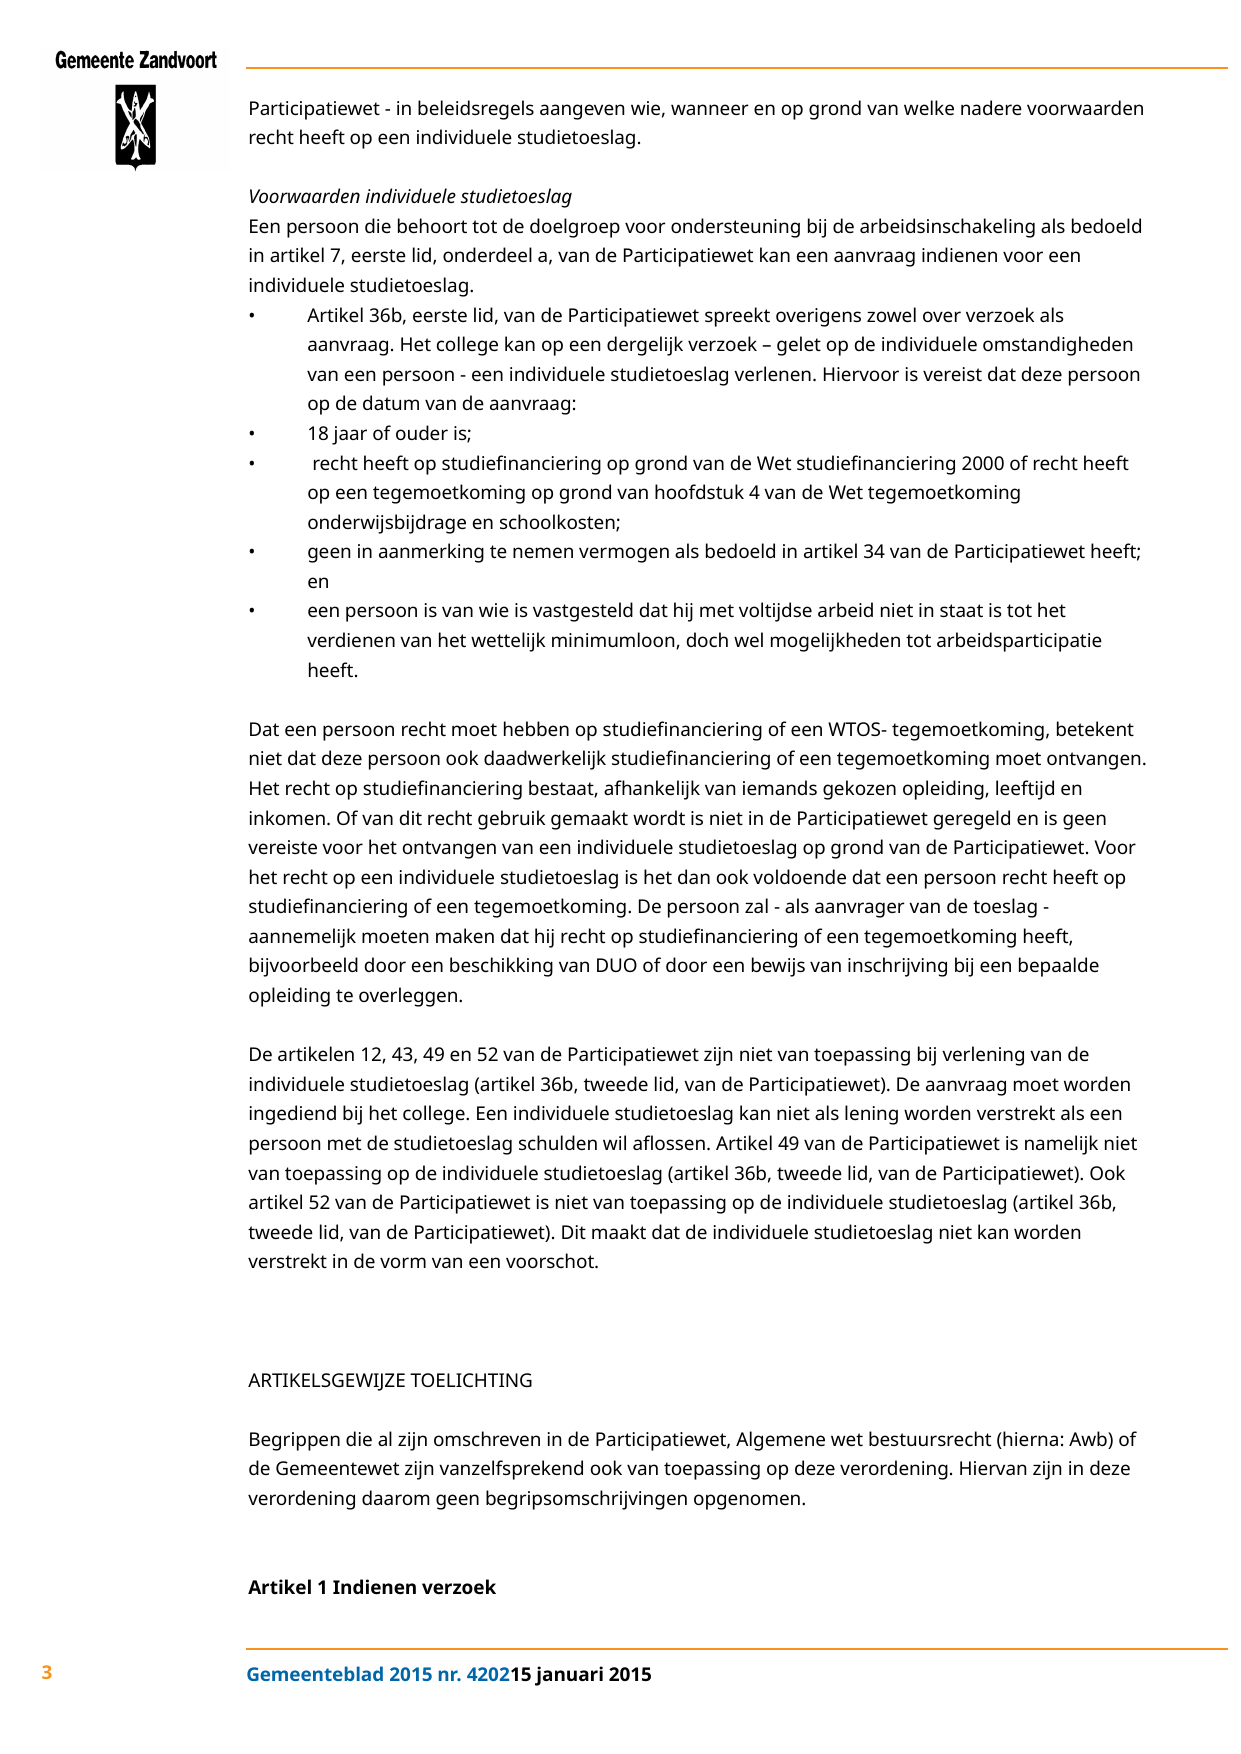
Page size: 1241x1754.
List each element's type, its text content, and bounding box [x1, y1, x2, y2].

text Artikel 1 Indienen verzoek [248, 1574, 1152, 1600]
text ARTIKELSGEWIJZE TOELICHTING [248, 1367, 1152, 1393]
text De artikelen 12, 43, 49 en 52 van de Participatiewet zijn niet van toepassing bij verlening van de individuele studietoeslag (artikel 36b, tweede lid, van de Participatiewet). De aanvraag moet worden ingediend bij het college. Een individuele studietoeslag kan niet als lening worden verstrekt als een persoon met de studietoeslag schulden wil aflossen. Artikel 49 van de Participatiewet is namelijk niet van toepassing op de individuele studietoeslag (artikel 36b, tweede lid, van de Participatiewet). Ook artikel 52 van de Participatiewet is niet van toepassing op de individuele studietoeslag (artikel 36b, tweede lid, van de Participatiewet). Dit maakt dat de individuele studietoeslag niet kan worden verstrekt in de vorm van een voorschot. [248, 1041, 1152, 1274]
list geen in aanmerking te nemen vermogen als bedoeld in artikel 34 van de Participatiewet heeft; en [248, 538, 1152, 594]
picture [41, 47, 231, 172]
text Begrippen die al zijn omschreven in de Participatiewet, Algemene wet bestuursrecht (hierna: Awb) of de Gemeentewet zijn vanzelfsprekend ook van toepassing op deze verordening. Hiervan zijn in deze verordening daarom geen begripsomschrijvingen opgenomen. [248, 1426, 1152, 1511]
text Voorwaarden individuele studietoeslag [248, 183, 1152, 209]
text Dat een persoon recht moet hebben op studiefinanciering of een WTOS- tegemoetkoming, betekent niet dat deze persoon ook daadwerkelijk studiefinanciering of een tegemoetkoming moet ontvangen. Het recht op studiefinanciering bestaat, afhankelijk van iemands gekozen opleiding, leeftijd en inkomen. Of van dit recht gebruik gemaakt wordt is niet in de Participatiewet geregeld en is geen vereiste voor het ontvangen van een individuele studietoeslag op grond van de Participatiewet. Voor het recht op een individuele studietoeslag is het dan ook voldoende dat een persoon recht heeft op studiefinanciering of een tegemoetkoming. De persoon zal - als aanvrager van de toeslag - aannemelijk moeten maken dat hij recht op studiefinanciering of een tegemoetkoming heeft, bijvoorbeeld door een beschikking van DUO of door een bewijs van inschrijving bij een bepaalde opleiding te overleggen. [248, 716, 1152, 1008]
list 18 jaar of ouder is; [248, 420, 1152, 446]
text Een persoon die behoort tot de doelgroep voor ondersteuning bij de arbeidsinschakeling als bedoeld in artikel 7, eerste lid, onderdeel a, van de Participatiewet kan een aanvraag indienen voor een individuele studietoeslag. [248, 213, 1152, 298]
text Participatiewet - in beleidsregels aangeven wie, wanneer en op grond van welke nadere voorwaarden recht heeft op een individuele studietoeslag. [248, 95, 1152, 150]
list recht heeft op studiefinanciering op grond van de Wet studiefinanciering 2000 of recht heeft op een tegemoetkoming op grond van hoofdstuk 4 van de Wet tegemoetkoming onderwijsbijdrage en schoolkosten; [248, 450, 1152, 535]
list een persoon is van wie is vastgesteld dat hij met voltijdse arbeid niet in staat is tot het verdienen van het wettelijk minimumloon, doch wel mogelijkheden tot arbeidsparticipatie heeft. [248, 598, 1152, 683]
list Artikel 36b, eerste lid, van de Participatiewet spreekt overigens zowel over verzoek als aanvraag. Het college kan op een dergelijk verzoek – gelet op de individuele omstandigheden van een persoon - een individuele studietoeslag verlenen. Hiervoor is vereist dat deze persoon op de datum van de aanvraag: [248, 302, 1152, 416]
